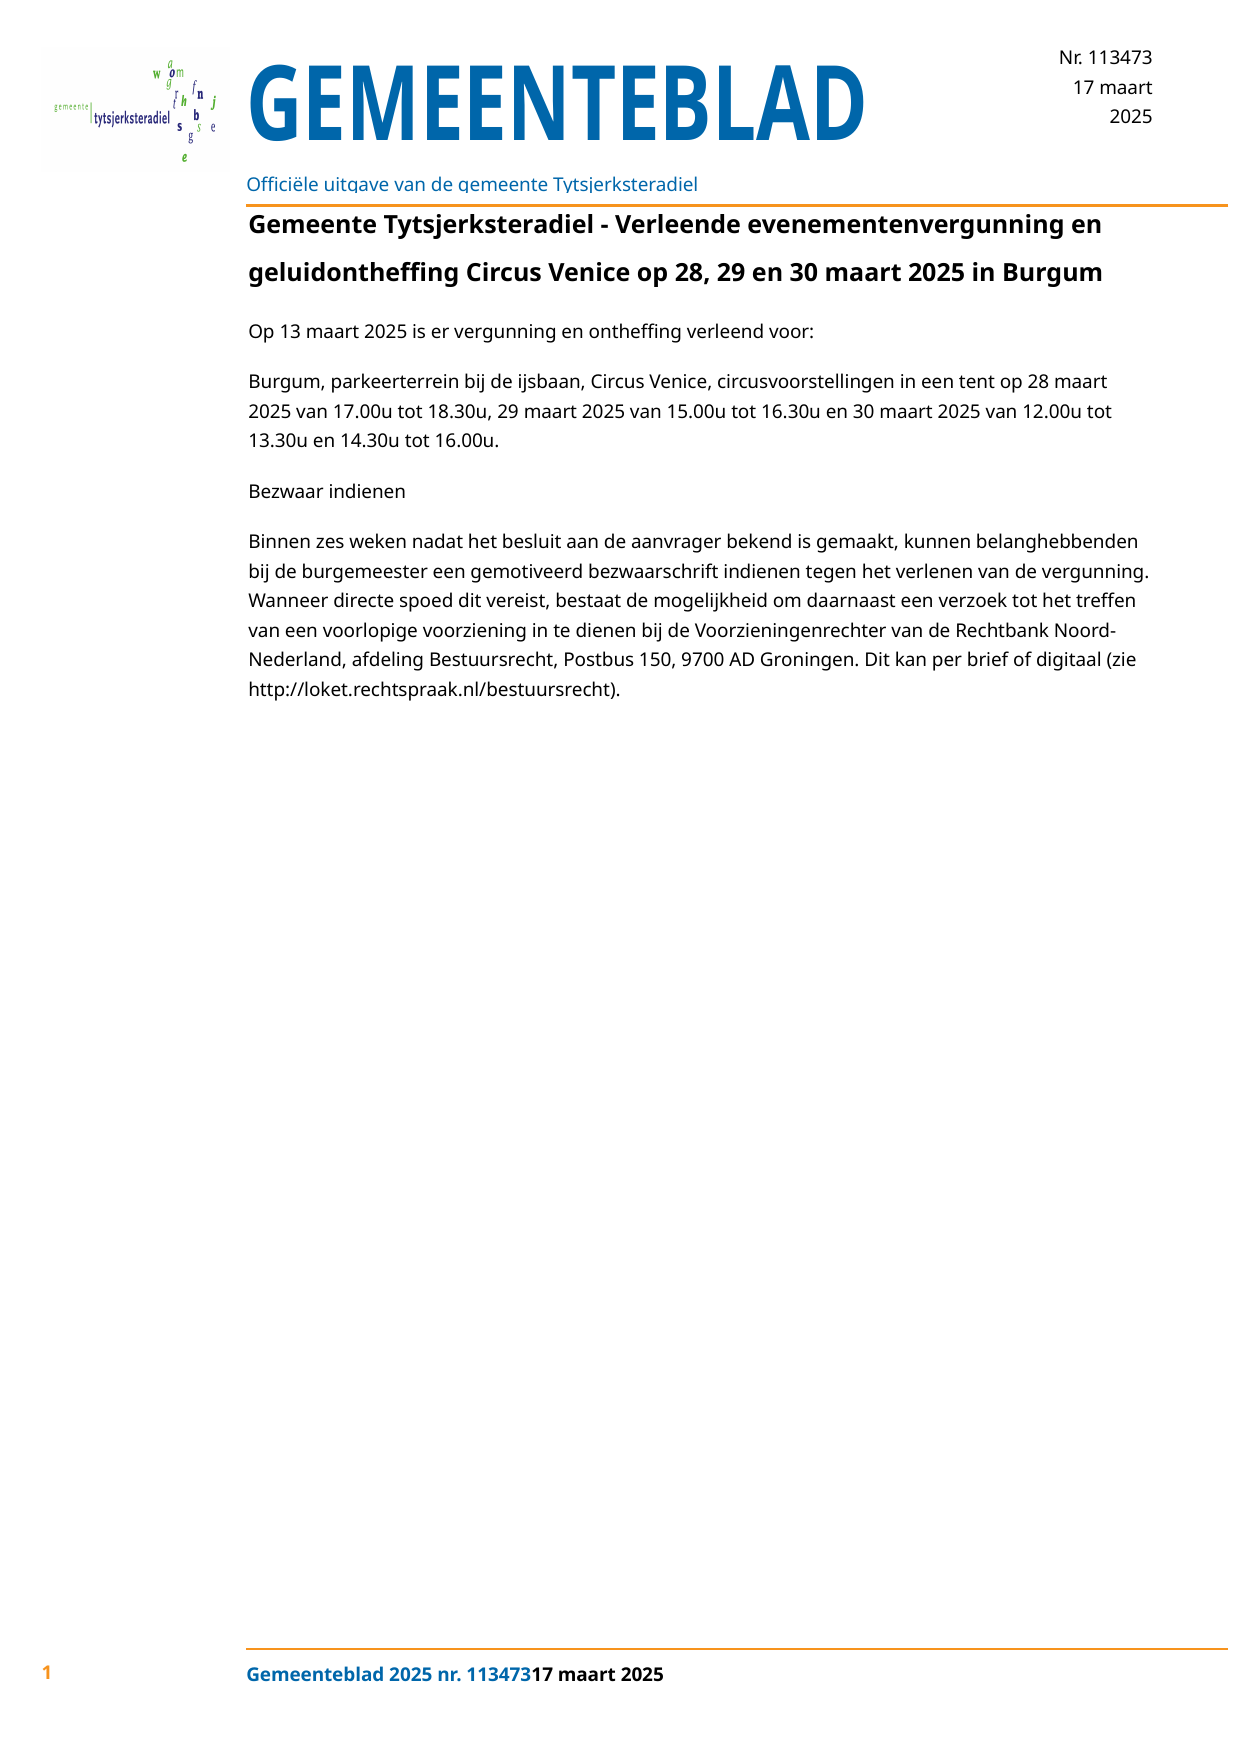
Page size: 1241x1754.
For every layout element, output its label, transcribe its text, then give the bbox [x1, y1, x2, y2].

text Bezwaar indienen [248, 478, 1152, 504]
text Op 13 maart 2025 is er vergunning en ontheffing verleend voor: [248, 318, 1152, 344]
text Binnen zes weken nadat het besluit aan de aanvrager bekend is gemaakt, kunnen belanghebbenden bij de burgemeester een gemotiveerd bezwaarschrift indienen tegen het verlenen van de vergunning. Wanneer directe spoed dit vereist, bestaat de mogelijkheid om daarnaast een verzoek tot het treffen van een voorlopige voorziening in te dienen bij de Voorzieningenrechter van de Rechtbank Noord-Nederland, afdeling Bestuursrecht, Postbus 150, 9700 AD Groningen. Dit kan per brief of digitaal (zie http://loket.rechtspraak.nl/bestuursrecht). [248, 528, 1152, 702]
picture [41, 47, 231, 172]
text Burgum, parkeerterrein bij de ijsbaan, Circus Venice, circusvoorstellingen in een tent op 28 maart 2025 van 17.00u tot 18.30u, 29 maart 2025 van 15.00u tot 16.30u en 30 maart 2025 van 12.00u tot 13.30u en 14.30u tot 16.00u. [248, 368, 1152, 453]
text Gemeente Tytsjerksteradiel - Verleende evenementenvergunning en geluidontheffing Circus Venice op 28, 29 en 30 maart 2025 in Burgum [248, 207, 1152, 288]
